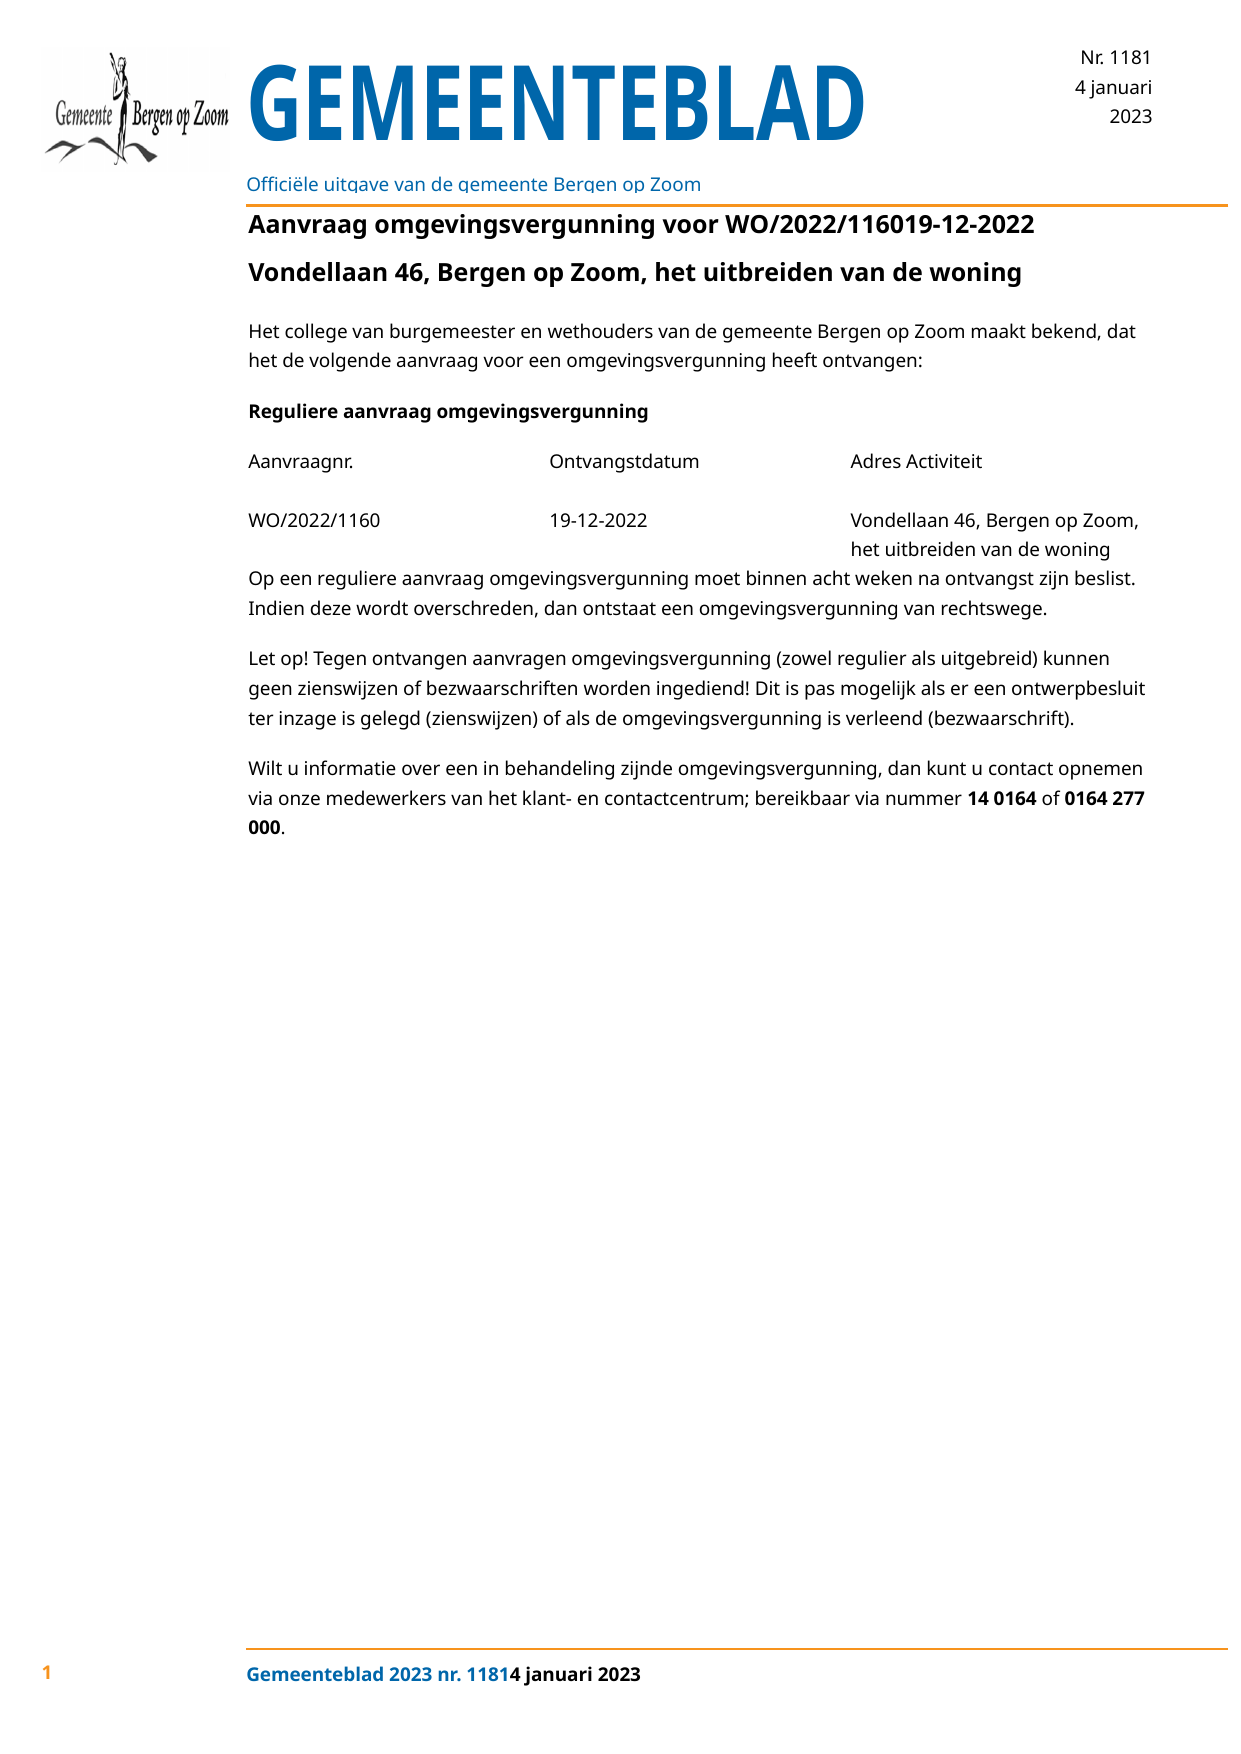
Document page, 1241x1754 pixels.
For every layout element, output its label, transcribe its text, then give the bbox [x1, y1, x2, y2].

picture [41, 47, 231, 172]
text Het college van burgemeester en wethouders van de gemeente Bergen op Zoom maakt bekend, dat het de volgende aanvraag voor een omgevingsvergunning heeft ontvangen: [248, 318, 1152, 373]
table_header Adres Activiteit [850, 449, 1152, 504]
text Aanvraag omgevingsvergunning voor WO/2022/116019-12-2022 Vondellaan 46, Bergen op Zoom, het uitbreiden van de woning [248, 207, 1152, 288]
table_header Aanvraagnr. [248, 449, 549, 504]
text Let op! Tegen ontvangen aanvragen omgevingsvergunning (zowel regulier als uitgebreid) kunnen geen zienswijzen of bezwaarschriften worden ingediend! Dit is pas mogelijk als er een ontwerpbesluit ter inzage is gelegd (zienswijzen) of als de omgevingsvergunning is verleend (bezwaarschrift). [248, 646, 1152, 731]
text Op een reguliere aanvraag omgevingsvergunning moet binnen acht weken na ontvangst zijn beslist. Indien deze wordt overschreden, dan ontstaat een omgevingsvergunning van rechtswege. [248, 566, 1152, 621]
table_header Ontvangstdatum [549, 449, 850, 504]
table_header WO/2022/1160 [248, 507, 549, 562]
text Wilt u informatie over een in behandeling zijnde omgevingsvergunning, dan kunt u contact opnemen via onze medewerkers van het klant- en contactcentrum; bereikbaar via nummer 14 0164 of 0164 277 000. [248, 755, 1152, 840]
table_header 19-12-2022 [549, 507, 850, 562]
text Reguliere aanvraag omgevingsvergunning [248, 398, 1152, 424]
table_header Vondellaan 46, Bergen op Zoom, het uitbreiden van de woning [850, 507, 1152, 562]
